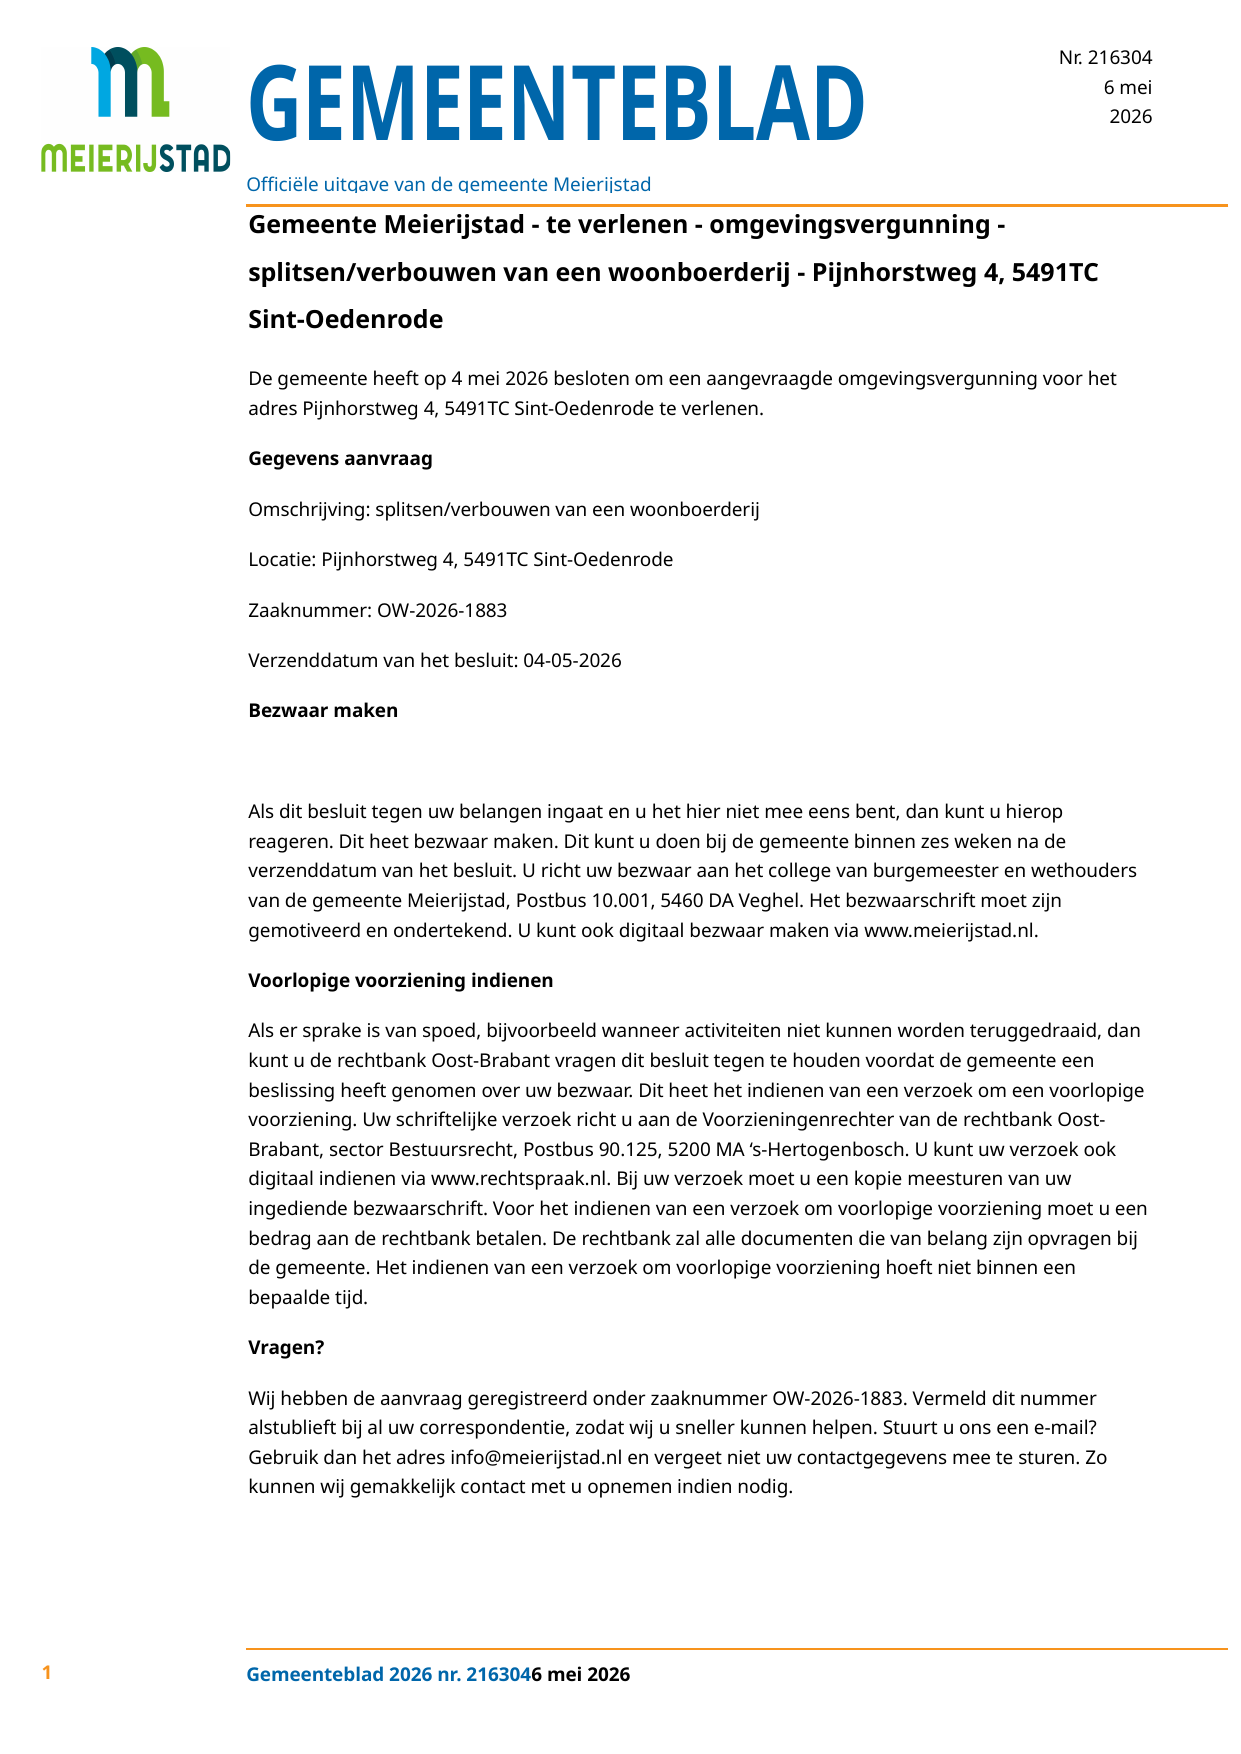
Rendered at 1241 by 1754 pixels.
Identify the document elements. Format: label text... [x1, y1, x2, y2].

text Als er sprake is van spoed, bijvoorbeeld wanneer activiteiten niet kunnen worden teruggedraaid, dan kunt u de rechtbank Oost-Brabant vragen dit besluit tegen te houden voordat de gemeente een beslissing heeft genomen over uw bezwaar. Dit heet het indienen van een verzoek om een voorlopige voorziening. Uw schriftelijke verzoek richt u aan de Voorzieningenrechter van de rechtbank Oost-Brabant, sector Bestuursrecht, Postbus 90.125, 5200 MA ‘s-Hertogenbosch. U kunt uw verzoek ook digitaal indienen via www.rechtspraak.nl. Bij uw verzoek moet u een kopie meesturen van uw ingediende bezwaarschrift. Voor het indienen van een verzoek om voorlopige voorziening moet u een bedrag aan de rechtbank betalen. De rechtbank zal alle documenten die van belang zijn opvragen bij de gemeente. Het indienen van een verzoek om voorlopige voorziening hoeft niet binnen een bepaalde tijd. [248, 1018, 1152, 1309]
text Gegevens aanvraag [248, 446, 1152, 471]
text De gemeente heeft op 4 mei 2026 besloten om een aangevraagde omgevingsvergunning voor het adres Pijnhorstweg 4, 5491TC Sint-Oedenrode te verlenen. [248, 366, 1152, 421]
text Als dit besluit tegen uw belangen ingaat en u het hier niet mee eens bent, dan kunt u hierop reageren. Dit heet bezwaar maken. Dit kunt u doen bij de gemeente binnen zes weken na de verzenddatum van het besluit. U richt uw bezwaar aan het college van burgemeester en wethouders van de gemeente Meierijstad, Postbus 10.001, 5460 DA Veghel. Het bezwaarschrift moet zijn gemotiveerd en ondertekend. U kunt ook digitaal bezwaar maken via www.meierijstad.nl. [248, 798, 1152, 942]
text Bezwaar maken [248, 698, 1152, 723]
text Verzenddatum van het besluit: 04-05-2026 [248, 647, 1152, 673]
picture [41, 47, 231, 172]
text Gemeente Meierijstad - te verlenen - omgevingsvergunning - splitsen/verbouwen van een woonboerderij - Pijnhorstweg 4, 5491TC Sint-Oedenrode [248, 207, 1152, 336]
text Zaaknummer: OW-2026-1883 [248, 597, 1152, 622]
text Locatie: Pijnhorstweg 4, 5491TC Sint-Oedenrode [248, 546, 1152, 572]
text Omschrijving: splitsen/verbouwen van een woonboerderij [248, 496, 1152, 522]
text Voorlopige voorziening indienen [248, 967, 1152, 993]
text Vragen? [248, 1334, 1152, 1360]
text Wij hebben de aanvraag geregistreerd onder zaaknummer OW-2026-1883. Vermeld dit nummer alstublieft bij al uw correspondentie, zodat wij u sneller kunnen helpen. Stuurt u ons een e-mail? Gebruik dan het adres info@meierijstad.nl en vergeet niet uw contactgegevens mee te sturen. Zo kunnen wij gemakkelijk contact met u opnemen indien nodig. [248, 1385, 1152, 1499]
